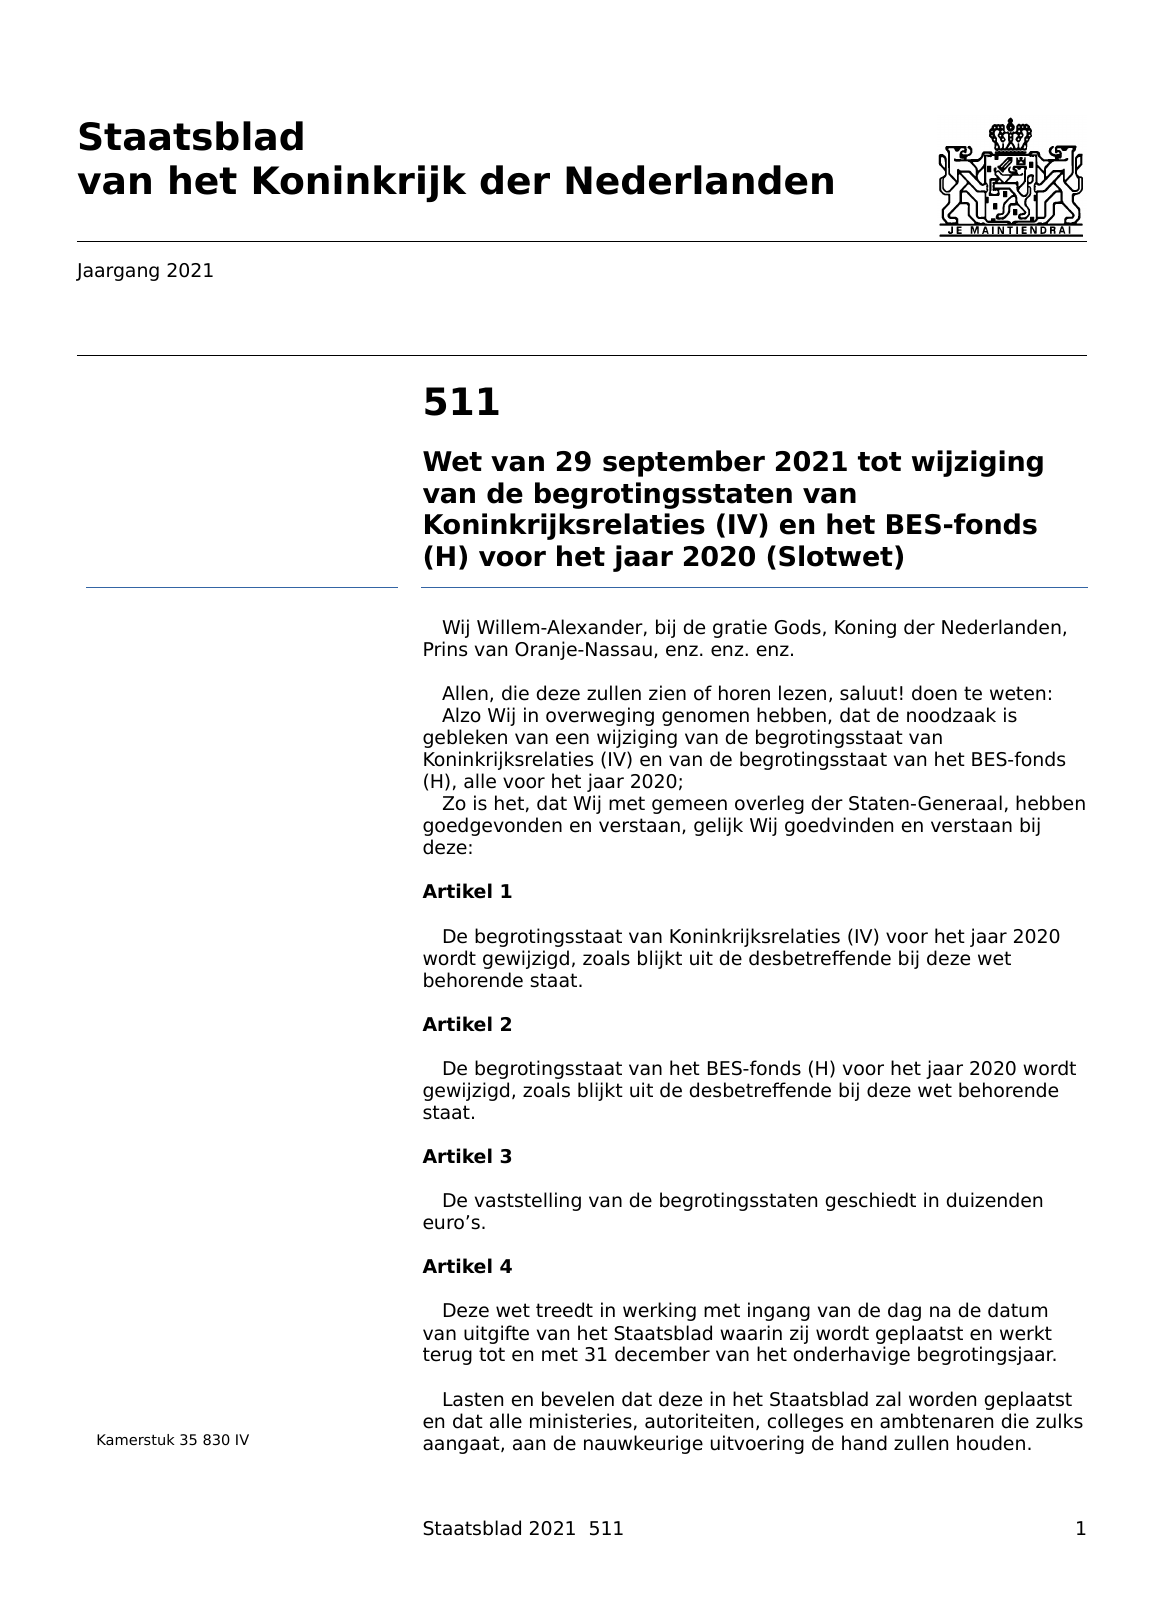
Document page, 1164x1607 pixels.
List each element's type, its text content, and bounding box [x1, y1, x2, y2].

subtitle Artikel 3 [422, 1146, 1087, 1168]
subtitle 511 [422, 381, 1087, 424]
text Allen, die deze zullen zien of horen lezen, saluut! doen te weten: [422, 683, 1087, 705]
table_header Staatsblad van het Koninkrijk der Nederlanden [77, 100, 886, 241]
text Alzo Wij in overweging genomen hebben, dat de noodzaak is gebleken van een wijziging van de begrotingsstaat van Koninkrijksrelaties (IV) en van de begrotingsstaat van het BES-fonds (H), alle voor het jaar 2020; [422, 705, 1087, 793]
text Deze wet treedt in werking met ingang van de dag na de datum van uitgifte van het Staatsblad waarin zij wordt geplaatst en werkt terug tot en met 31 december van het onderhavige begrotingsjaar. [422, 1300, 1087, 1366]
text Wet van 29 september 2021 tot wijziging van de begrotingsstaten van Koninkrijksrelaties (IV) en het BES-fonds (H) voor het jaar 2020 (Slotwet) [422, 447, 1087, 573]
text De begrotingsstaat van Koninkrijksrelaties (IV) voor het jaar 2020 wordt gewijzigd, zoals blijkt uit de desbetreffende bij deze wet behorende staat. [422, 926, 1087, 991]
subtitle Artikel 1 [422, 881, 1087, 903]
text Kamerstuk 35 830 IV [77, 1431, 396, 1448]
text Zo is het, dat Wij met gemeen overleg der Staten-Generaal, hebben goedgevonden en verstaan, gelijk Wij goedvinden en verstaan bij deze: [422, 793, 1087, 859]
table_cell Jaargang 2021 [77, 242, 1087, 355]
text Lasten en bevelen dat deze in het Staatsblad zal worden geplaatst en dat alle ministeries, autoriteiten, colleges en ambtenaren die zulks aangaat, aan de nauwkeurige uitvoering de hand zullen houden. [422, 1388, 1087, 1454]
text De vaststelling van de begrotingsstaten geschiedt in duizenden euro’s. [422, 1190, 1087, 1234]
text De begrotingsstaat van het BES-fonds (H) voor het jaar 2020 wordt gewijzigd, zoals blijkt uit de desbetreffende bij deze wet behorende staat. [422, 1058, 1087, 1124]
subtitle Artikel 2 [422, 1014, 1087, 1036]
picture [936, 115, 1087, 240]
text Wij Willem-Alexander, bij de gratie Gods, Koning der Nederlanden, Prins van Oranje-Nassau, enz. enz. enz. [422, 617, 1087, 661]
subtitle Artikel 4 [422, 1256, 1087, 1278]
table_header [886, 100, 1087, 241]
